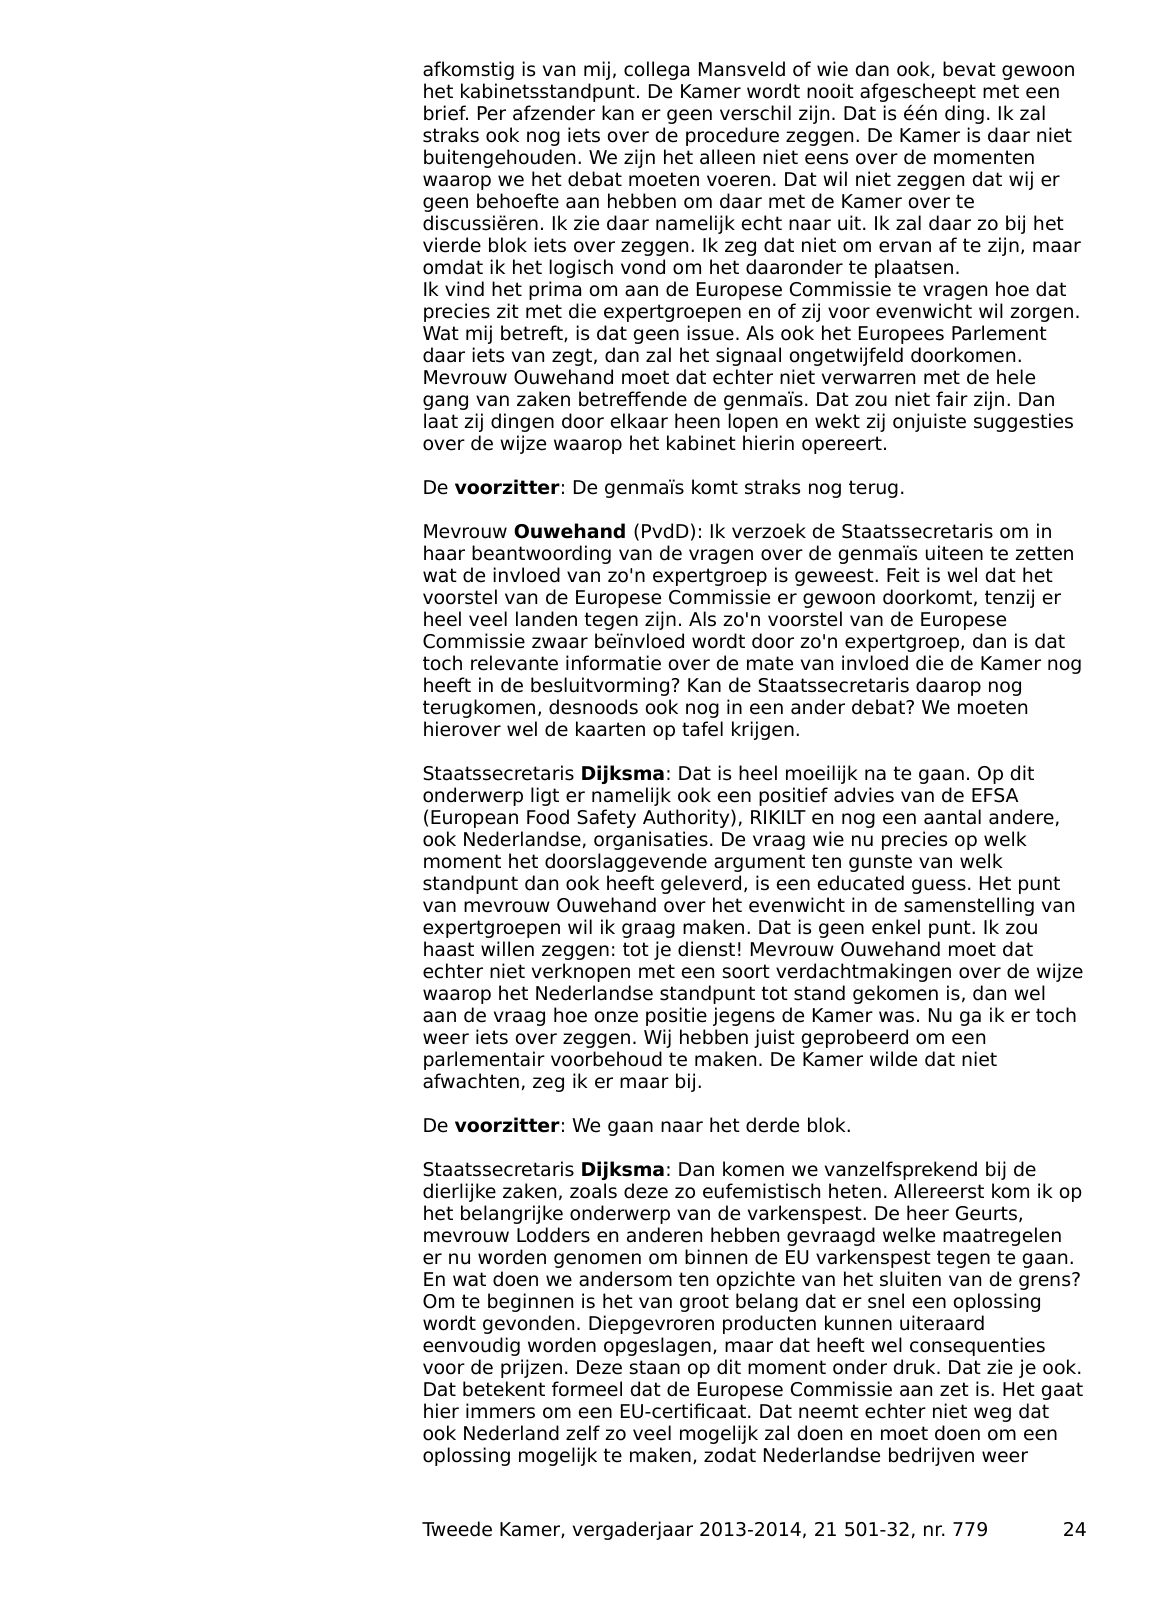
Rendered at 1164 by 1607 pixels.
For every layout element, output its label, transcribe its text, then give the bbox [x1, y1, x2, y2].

text De voorzitter: We gaan naar het derde blok. [422, 1115, 1087, 1137]
text afkomstig is van mij, collega Mansveld of wie dan ook, bevat gewoon het kabinetsstandpunt. De Kamer wordt nooit afgescheept met een brief. Per afzender kan er geen verschil zijn. Dat is één ding. Ik zal straks ook nog iets over de procedure zeggen. De Kamer is daar niet buitengehouden. We zijn het alleen niet eens over de momenten waarop we het debat moeten voeren. Dat wil niet zeggen dat wij er geen behoefte aan hebben om daar met de Kamer over te discussiëren. Ik zie daar namelijk echt naar uit. Ik zal daar zo bij het vierde blok iets over zeggen. Ik zeg dat niet om ervan af te zijn, maar omdat ik het logisch vond om het daaronder te plaatsen. [422, 59, 1087, 279]
text Staatssecretaris Dijksma: Dan komen we vanzelfsprekend bij de dierlijke zaken, zoals deze zo eufemistisch heten. Allereerst kom ik op het belangrijke onderwerp van de varkenspest. De heer Geurts, mevrouw Lodders en anderen hebben gevraagd welke maatregelen er nu worden genomen om binnen de EU varkenspest tegen te gaan. En wat doen we andersom ten opzichte van het sluiten van de grens? Om te beginnen is het van groot belang dat er snel een oplossing wordt gevonden. Diepgevroren producten kunnen uiteraard eenvoudig worden opgeslagen, maar dat heeft wel consequenties voor de prijzen. Deze staan op dit moment onder druk. Dat zie je ook. Dat betekent formeel dat de Europese Commissie aan zet is. Het gaat hier immers om een EU-certificaat. Dat neemt echter niet weg dat ook Nederland zelf zo veel mogelijk zal doen en moet doen om een oplossing mogelijk te maken, zodat Nederlandse bedrijven weer [422, 1159, 1087, 1467]
text Mevrouw Ouwehand (PvdD): Ik verzoek de Staatssecretaris om in haar beantwoording van de vragen over de genmaïs uiteen te zetten wat de invloed van zo'n expertgroep is geweest. Feit is wel dat het voorstel van de Europese Commissie er gewoon doorkomt, tenzij er heel veel landen tegen zijn. Als zo'n voorstel van de Europese Commissie zwaar beïnvloed wordt door zo'n expertgroep, dan is dat toch relevante informatie over de mate van invloed die de Kamer nog heeft in de besluitvorming? Kan de Staatssecretaris daarop nog terugkomen, desnoods ook nog in een ander debat? We moeten hierover wel de kaarten op tafel krijgen. [422, 521, 1087, 741]
text De voorzitter: De genmaïs komt straks nog terug. [422, 477, 1087, 499]
text Staatssecretaris Dijksma: Dat is heel moeilijk na te gaan. Op dit onderwerp ligt er namelijk ook een positief advies van de EFSA (European Food Safety Authority), RIKILT en nog een aantal andere, ook Nederlandse, organisaties. De vraag wie nu precies op welk moment het doorslaggevende argument ten gunste van welk standpunt dan ook heeft geleverd, is een educated guess. Het punt van mevrouw Ouwehand over het evenwicht in de samenstelling van expertgroepen wil ik graag maken. Dat is geen enkel punt. Ik zou haast willen zeggen: tot je dienst! Mevrouw Ouwehand moet dat echter niet verknopen met een soort verdachtmakingen over de wijze waarop het Nederlandse standpunt tot stand gekomen is, dan wel aan de vraag hoe onze positie jegens de Kamer was. Nu ga ik er toch weer iets over zeggen. Wij hebben juist geprobeerd om een parlementair voorbehoud te maken. De Kamer wilde dat niet afwachten, zeg ik er maar bij. [422, 763, 1087, 1093]
text Ik vind het prima om aan de Europese Commissie te vragen hoe dat precies zit met die expertgroepen en of zij voor evenwicht wil zorgen. Wat mij betreft, is dat geen issue. Als ook het Europees Parlement daar iets van zegt, dan zal het signaal ongetwijfeld doorkomen. Mevrouw Ouwehand moet dat echter niet verwarren met de hele gang van zaken betreffende de genmaïs. Dat zou niet fair zijn. Dan laat zij dingen door elkaar heen lopen en wekt zij onjuiste suggesties over de wijze waarop het kabinet hierin opereert. [422, 279, 1087, 455]
